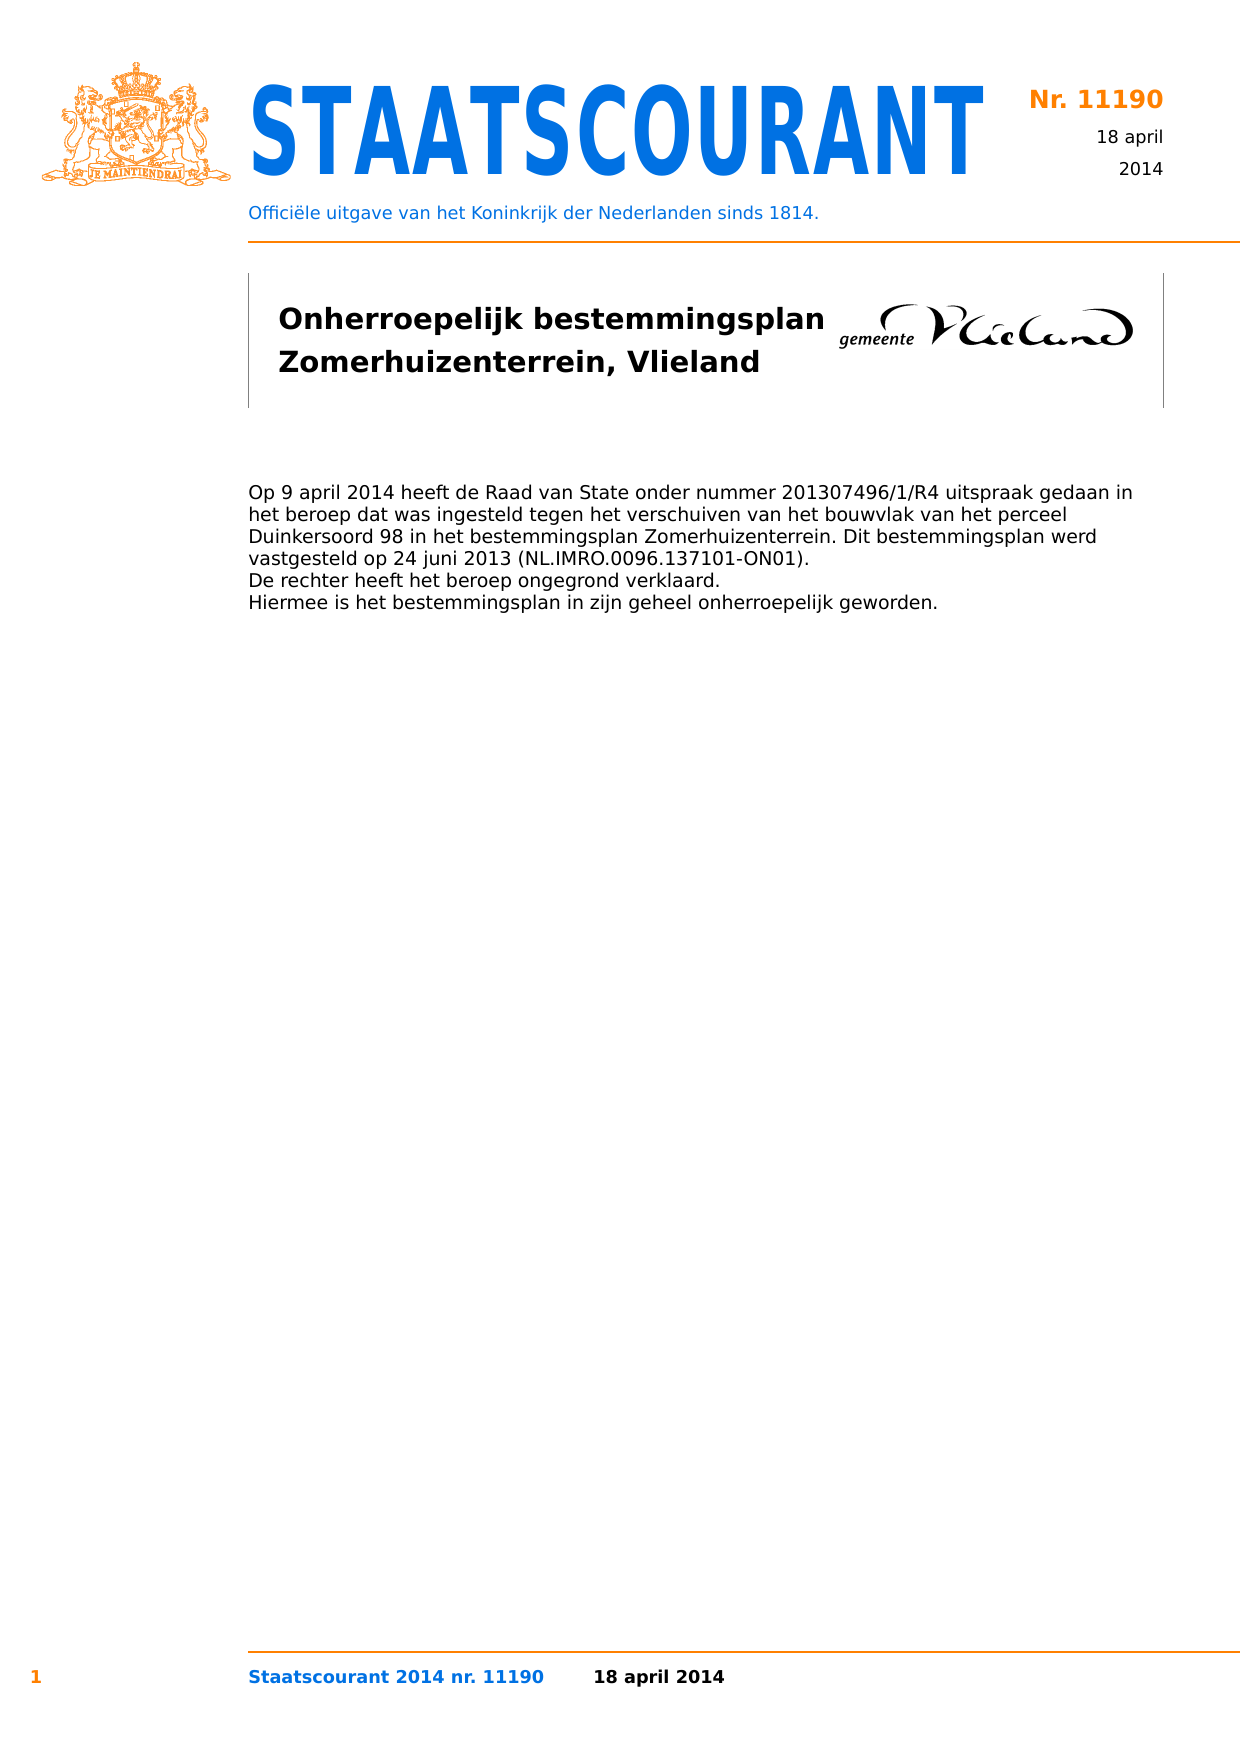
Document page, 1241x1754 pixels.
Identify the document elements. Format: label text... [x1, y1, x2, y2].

subtitle Onherroepelijk bestemmingsplan Zomerhuizenterrein, Vlieland [249, 273, 1163, 408]
table_header STAATSCOURANT [248, 62, 998, 203]
picture [41, 62, 231, 186]
text Hiermee is het bestemmingsplan in zijn geheel onherroepelijk geworden. [248, 592, 1163, 614]
table_cell 2014 [998, 153, 1240, 203]
table_cell 18 april [998, 121, 1240, 153]
text De rechter heeft het beroep ongegrond verklaard. [248, 570, 1163, 592]
text Op 9 april 2014 heeft de Raad van State onder nummer 201307496/1/R4 uitspraak gedaan in het beroep dat was ingesteld tegen het verschuiven van het bouwvlak van het perceel Duinkersoord 98 in het bestemmingsplan Zomerhuizenterrein. Dit bestemmingsplan werd vastgesteld op 24 juni 2013 (NL.IMRO.0096.137101-ON01). [248, 482, 1163, 570]
table_cell Officiële uitgave van het Koninkrijk der Nederlanden sinds 1814. [248, 203, 1240, 241]
table_header Nr. 11190 [998, 62, 1240, 121]
picture [838, 302, 1134, 350]
table_header [25, 62, 248, 241]
